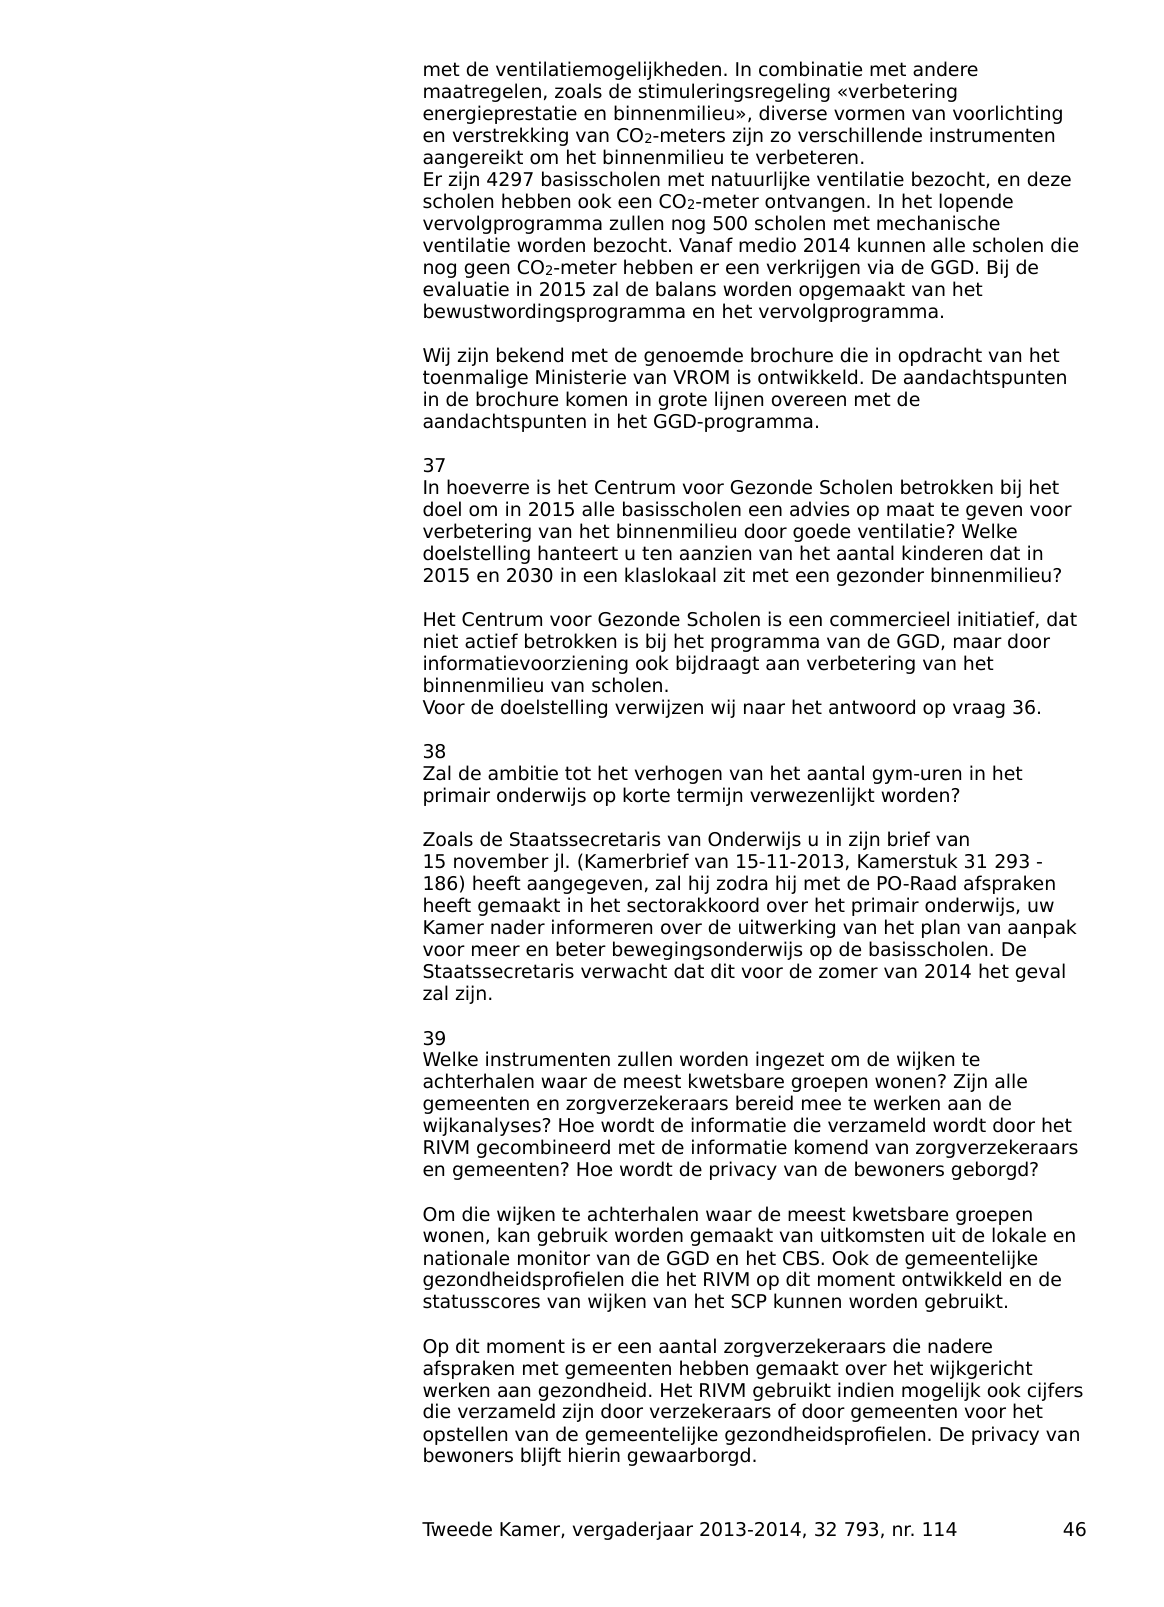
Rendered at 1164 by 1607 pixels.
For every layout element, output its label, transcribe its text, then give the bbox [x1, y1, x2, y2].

text Voor de doelstelling verwijzen wij naar het antwoord op vraag 36. [422, 697, 1087, 719]
text 38 [422, 741, 1087, 763]
text 39 [422, 1027, 1087, 1049]
text In hoeverre is het Centrum voor Gezonde Scholen betrokken bij het doel om in 2015 alle basisscholen een advies op maat te geven voor verbetering van het binnenmilieu door goede ventilatie? Welke doelstelling hanteert u ten aanzien van het aantal kinderen dat in 2015 en 2030 in een klaslokaal zit met een gezonder binnenmilieu? [422, 477, 1087, 587]
text Om die wijken te achterhalen waar de meest kwetsbare groepen wonen, kan gebruik worden gemaakt van uitkomsten uit de lokale en nationale monitor van de GGD en het CBS. Ook de gemeentelijke gezondheidsprofielen die het RIVM op dit moment ontwikkeld en de statusscores van wijken van het SCP kunnen worden gebruikt. [422, 1203, 1087, 1313]
text 37 [422, 455, 1087, 477]
text met de ventilatiemogelijkheden. In combinatie met andere maatregelen, zoals de stimuleringsregeling «verbetering energieprestatie en binnenmilieu», diverse vormen van voorlichting en verstrekking van CO2-meters zijn zo verschillende instrumenten aangereikt om het binnenmilieu te verbeteren. [422, 59, 1087, 169]
text Wij zijn bekend met de genoemde brochure die in opdracht van het toenmalige Ministerie van VROM is ontwikkeld. De aandachtspunten in de brochure komen in grote lijnen overeen met de aandachtspunten in het GGD-programma. [422, 345, 1087, 433]
text Het Centrum voor Gezonde Scholen is een commercieel initiatief, dat niet actief betrokken is bij het programma van de GGD, maar door informatievoorziening ook bijdraagt aan verbetering van het binnenmilieu van scholen. [422, 609, 1087, 697]
text Zoals de Staatssecretaris van Onderwijs u in zijn brief van 15 november jl. (Kamerbrief van 15-11-2013, Kamerstuk 31 293 - 186) heeft aangegeven, zal hij zodra hij met de PO-Raad afspraken heeft gemaakt in het sectorakkoord over het primair onderwijs, uw Kamer nader informeren over de uitwerking van het plan van aanpak voor meer en beter bewegingsonderwijs op de basisscholen. De Staatssecretaris verwacht dat dit voor de zomer van 2014 het geval zal zijn. [422, 829, 1087, 1005]
text Op dit moment is er een aantal zorgverzekeraars die nadere afspraken met gemeenten hebben gemaakt over het wijkgericht werken aan gezondheid. Het RIVM gebruikt indien mogelijk ook cijfers die verzameld zijn door verzekeraars of door gemeenten voor het opstellen van de gemeentelijke gezondheidsprofielen. De privacy van bewoners blijft hierin gewaarborgd. [422, 1336, 1087, 1467]
text Er zijn 4297 basisscholen met natuurlijke ventilatie bezocht, en deze scholen hebben ook een CO2-meter ontvangen. In het lopende vervolgprogramma zullen nog 500 scholen met mechanische ventilatie worden bezocht. Vanaf medio 2014 kunnen alle scholen die nog geen CO2-meter hebben er een verkrijgen via de GGD. Bij de evaluatie in 2015 zal de balans worden opgemaakt van het bewustwordingsprogramma en het vervolgprogramma. [422, 169, 1087, 323]
text Welke instrumenten zullen worden ingezet om de wijken te achterhalen waar de meest kwetsbare groepen wonen? Zijn alle gemeenten en zorgverzekeraars bereid mee te werken aan de wijkanalyses? Hoe wordt de informatie die verzameld wordt door het RIVM gecombineerd met de informatie komend van zorgverzekeraars en gemeenten? Hoe wordt de privacy van de bewoners geborgd? [422, 1049, 1087, 1181]
text Zal de ambitie tot het verhogen van het aantal gym-uren in het primair onderwijs op korte termijn verwezenlijkt worden? [422, 763, 1087, 807]
